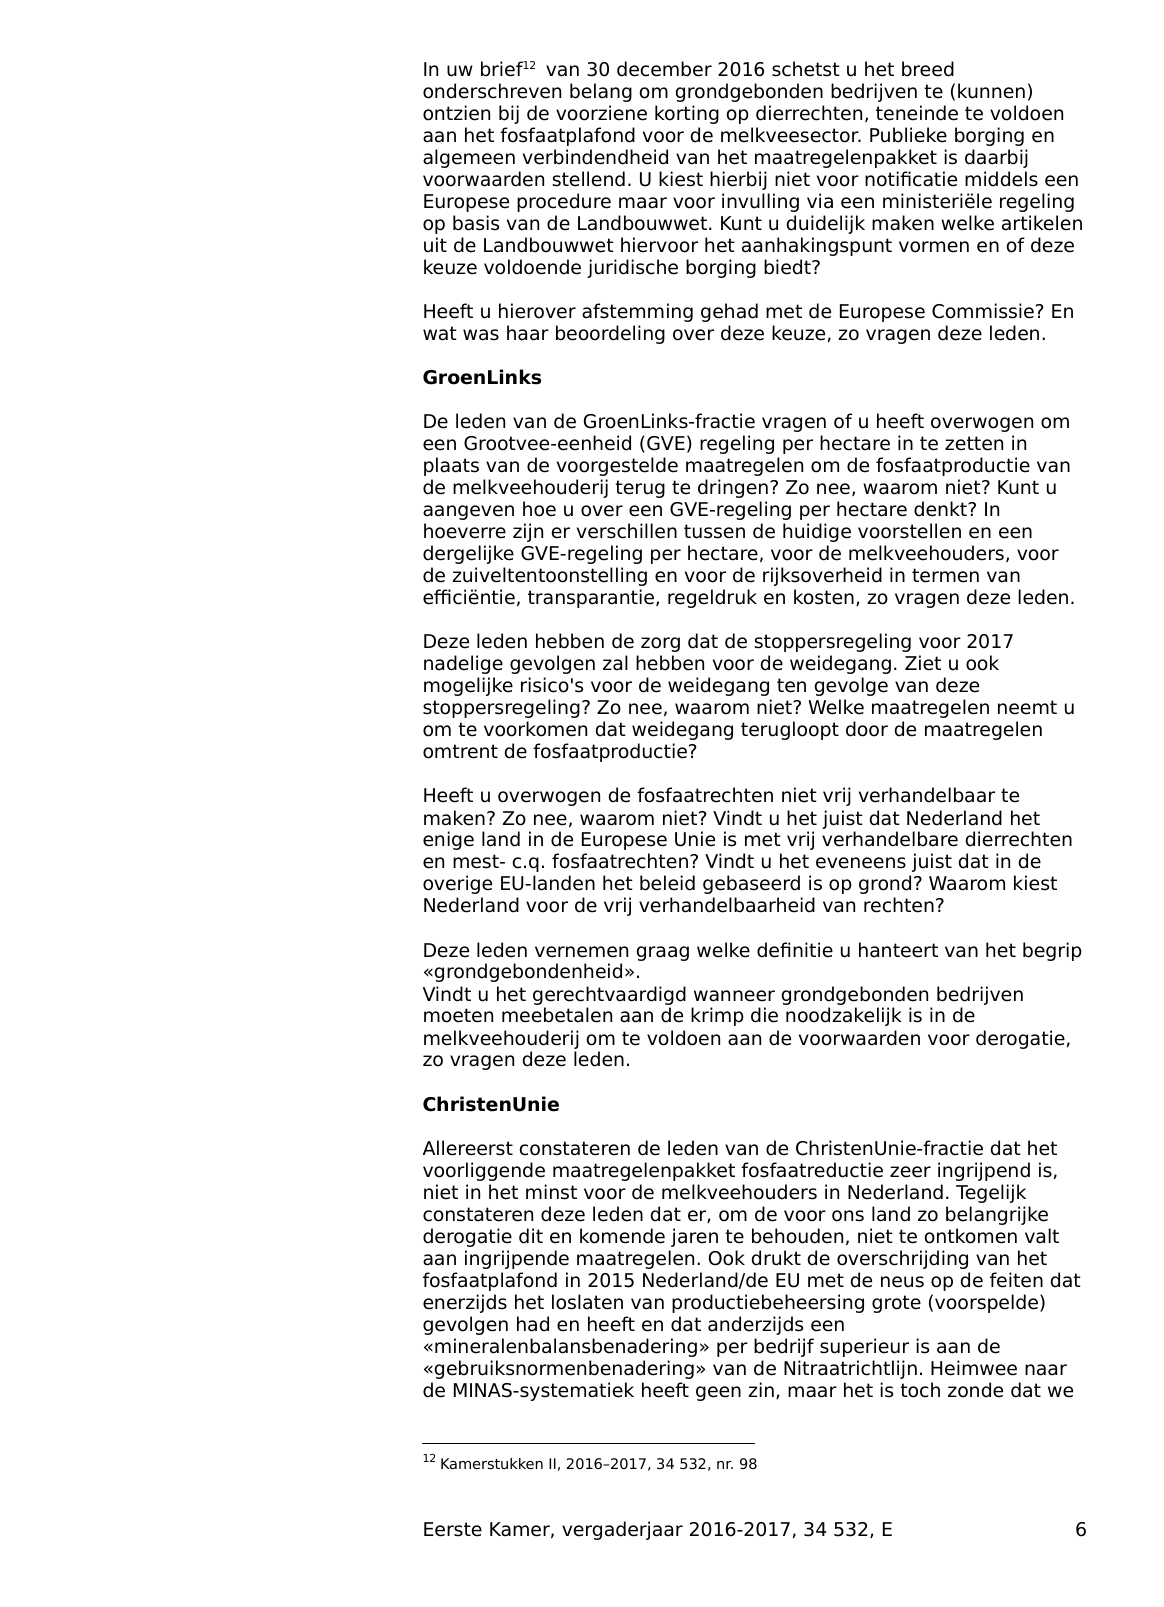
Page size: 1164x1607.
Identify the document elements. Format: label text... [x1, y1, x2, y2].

subtitle GroenLinks [422, 367, 1087, 389]
text De leden van de GroenLinks-fractie vragen of u heeft overwogen om een Grootvee-eenheid (GVE) regeling per hectare in te zetten in plaats van de voorgestelde maatregelen om de fosfaatproductie van de melkveehouderij terug te dringen? Zo nee, waarom niet? Kunt u aangeven hoe u over een GVE-regeling per hectare denkt? In hoeverre zijn er verschillen tussen de huidige voorstellen en een dergelijke GVE-regeling per hectare, voor de melkveehouders, voor de zuiveltentoonstelling en voor de rijksoverheid in termen van efficiëntie, transparantie, regeldruk en kosten, zo vragen deze leden. [422, 411, 1087, 609]
text In uw brief van 30 december 2016 schetst u het breed onderschreven belang om grondgebonden bedrijven te (kunnen) ontzien bij de voorziene korting op dierrechten, teneinde te voldoen aan het fosfaatplafond voor de melkveesector. Publieke borging en algemeen verbindendheid van het maatregelenpakket is daarbij voorwaarden stellend. U kiest hierbij niet voor notificatie middels een Europese procedure maar voor invulling via een ministeriële regeling op basis van de Landbouwwet. Kunt u duidelijk maken welke artikelen uit de Landbouwwet hiervoor het aanhakingspunt vormen en of deze keuze voldoende juridische borging biedt? [422, 59, 1087, 279]
text Deze leden vernemen graag welke definitie u hanteert van het begrip «grondgebondenheid». [422, 939, 1087, 983]
subtitle ChristenUnie [422, 1093, 1087, 1116]
text Heeft u hierover afstemming gehad met de Europese Commissie? En wat was haar beoordeling over deze keuze, zo vragen deze leden. [422, 301, 1087, 345]
text Kamerstukken II, 2016–2017, 34 532, nr. 98 [422, 1452, 1087, 1474]
text Vindt u het gerechtvaardigd wanneer grondgebonden bedrijven moeten meebetalen aan de krimp die noodzakelijk is in de melkveehouderij om te voldoen aan de voorwaarden voor derogatie, zo vragen deze leden. [422, 983, 1087, 1071]
text Allereerst constateren de leden van de ChristenUnie-fractie dat het voorliggende maatregelenpakket fosfaatreductie zeer ingrijpend is, niet in het minst voor de melkveehouders in Nederland. Tegelijk constateren deze leden dat er, om de voor ons land zo belangrijke derogatie dit en komende jaren te behouden, niet te ontkomen valt aan ingrijpende maatregelen. Ook drukt de overschrijding van het fosfaatplafond in 2015 Nederland/de EU met de neus op de feiten dat enerzijds het loslaten van productiebeheersing grote (voorspelde) gevolgen had en heeft en dat anderzijds een «mineralenbalansbenadering» per bedrijf superieur is aan de «gebruiksnormenbenadering» van de Nitraatrichtlijn. Heimwee naar de MINAS-systematiek heeft geen zin, maar het is toch zonde dat we [422, 1138, 1087, 1401]
text Heeft u overwogen de fosfaatrechten niet vrij verhandelbaar te maken? Zo nee, waarom niet? Vindt u het juist dat Nederland het enige land in de Europese Unie is met vrij verhandelbare dierrechten en mest- c.q. fosfaatrechten? Vindt u het eveneens juist dat in de overige EU-landen het beleid gebaseerd is op grond? Waarom kiest Nederland voor de vrij verhandelbaarheid van rechten? [422, 785, 1087, 917]
text Deze leden hebben de zorg dat de stoppersregeling voor 2017 nadelige gevolgen zal hebben voor de weidegang. Ziet u ook mogelijke risico's voor de weidegang ten gevolge van deze stoppersregeling? Zo nee, waarom niet? Welke maatregelen neemt u om te voorkomen dat weidegang terugloopt door de maatregelen omtrent de fosfaatproductie? [422, 631, 1087, 763]
